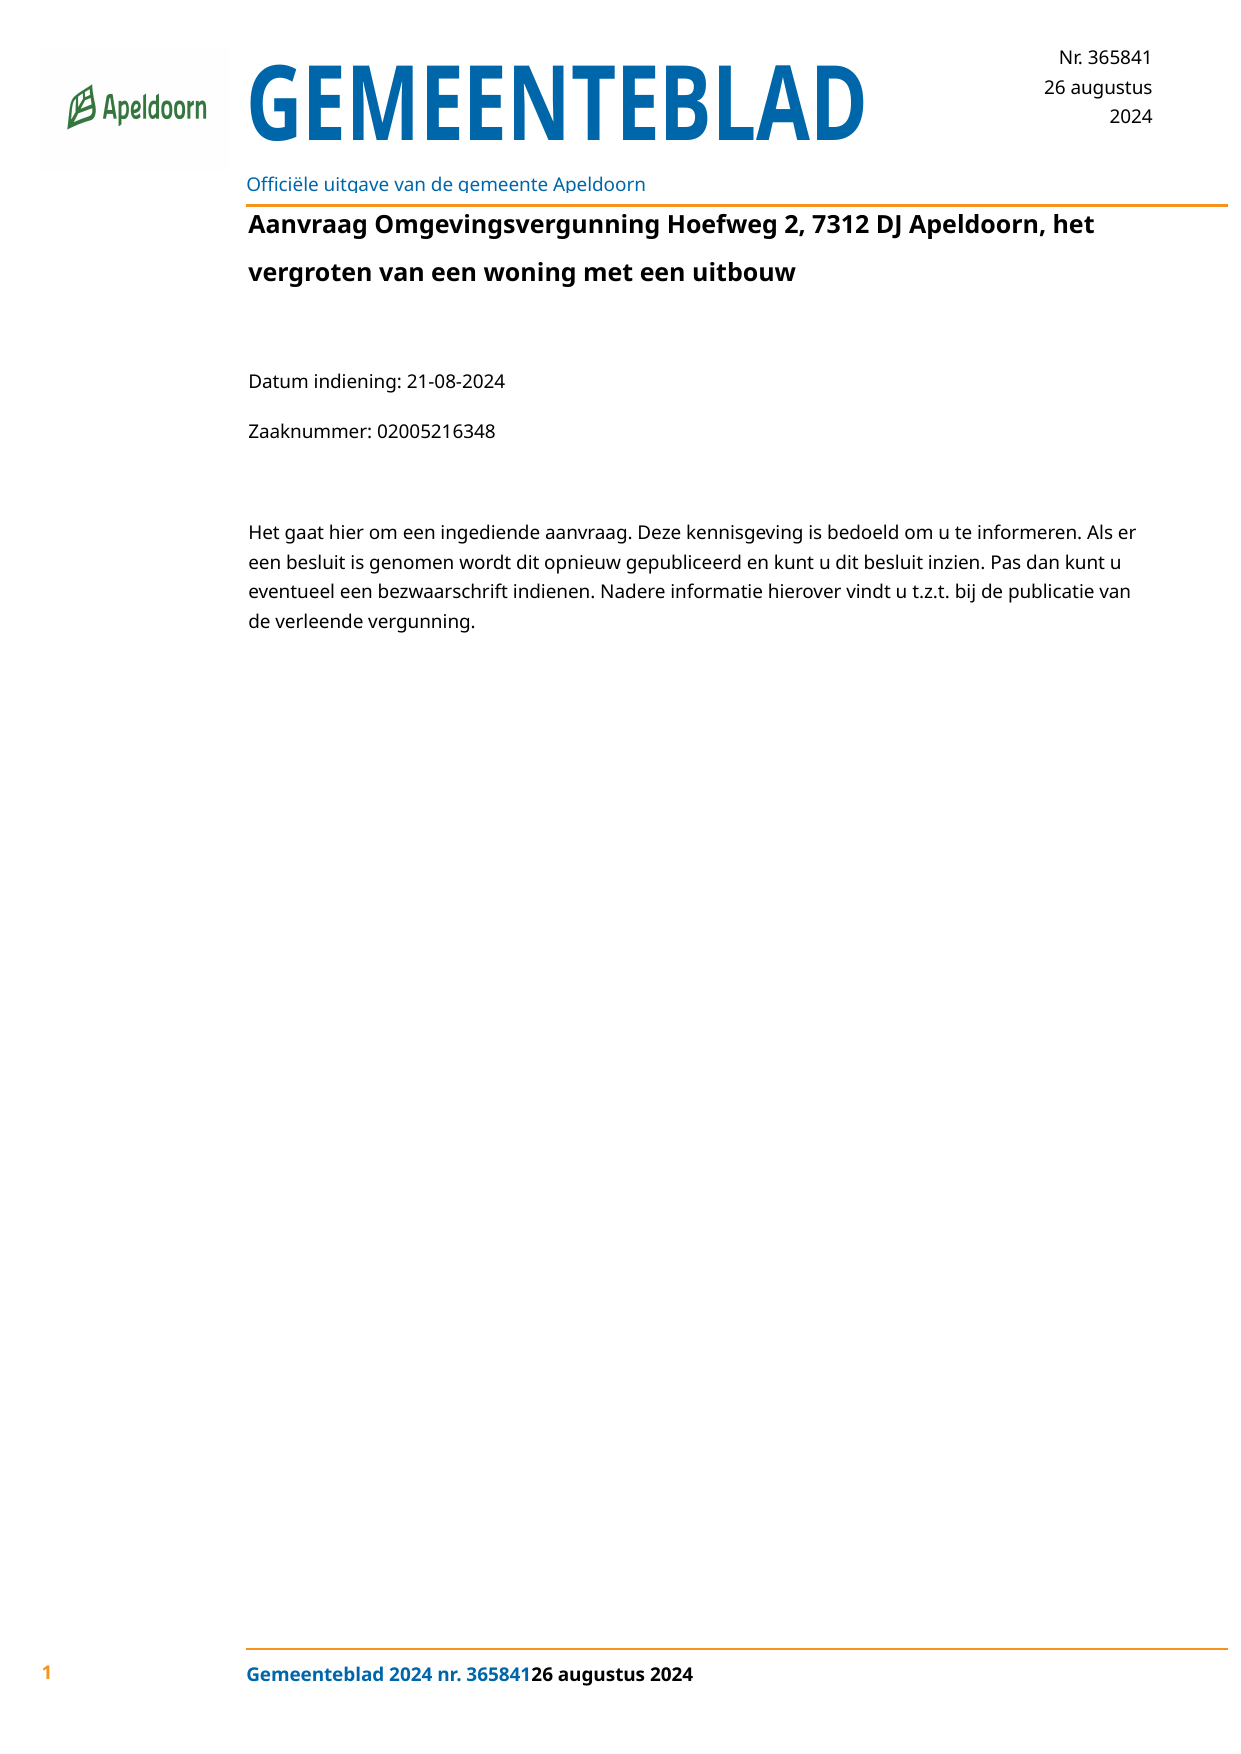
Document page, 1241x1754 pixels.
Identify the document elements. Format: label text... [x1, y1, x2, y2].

text Aanvraag Omgevingsvergunning Hoefweg 2, 7312 DJ Apeldoorn, het vergroten van een woning met een uitbouw [248, 207, 1152, 288]
text Het gaat hier om een ingediende aanvraag. Deze kennisgeving is bedoeld om u te informeren. Als er een besluit is genomen wordt dit opnieuw gepubliceerd en kunt u dit besluit inzien. Pas dan kunt u eventueel een bezwaarschrift indienen. Nadere informatie hierover vindt u t.z.t. bij de publicatie van de verleende vergunning. [248, 519, 1152, 634]
picture [41, 47, 231, 172]
text Datum indiening: 21-08-2024 [248, 368, 1152, 394]
text Zaaknummer: 02005216348 [248, 419, 1152, 444]
